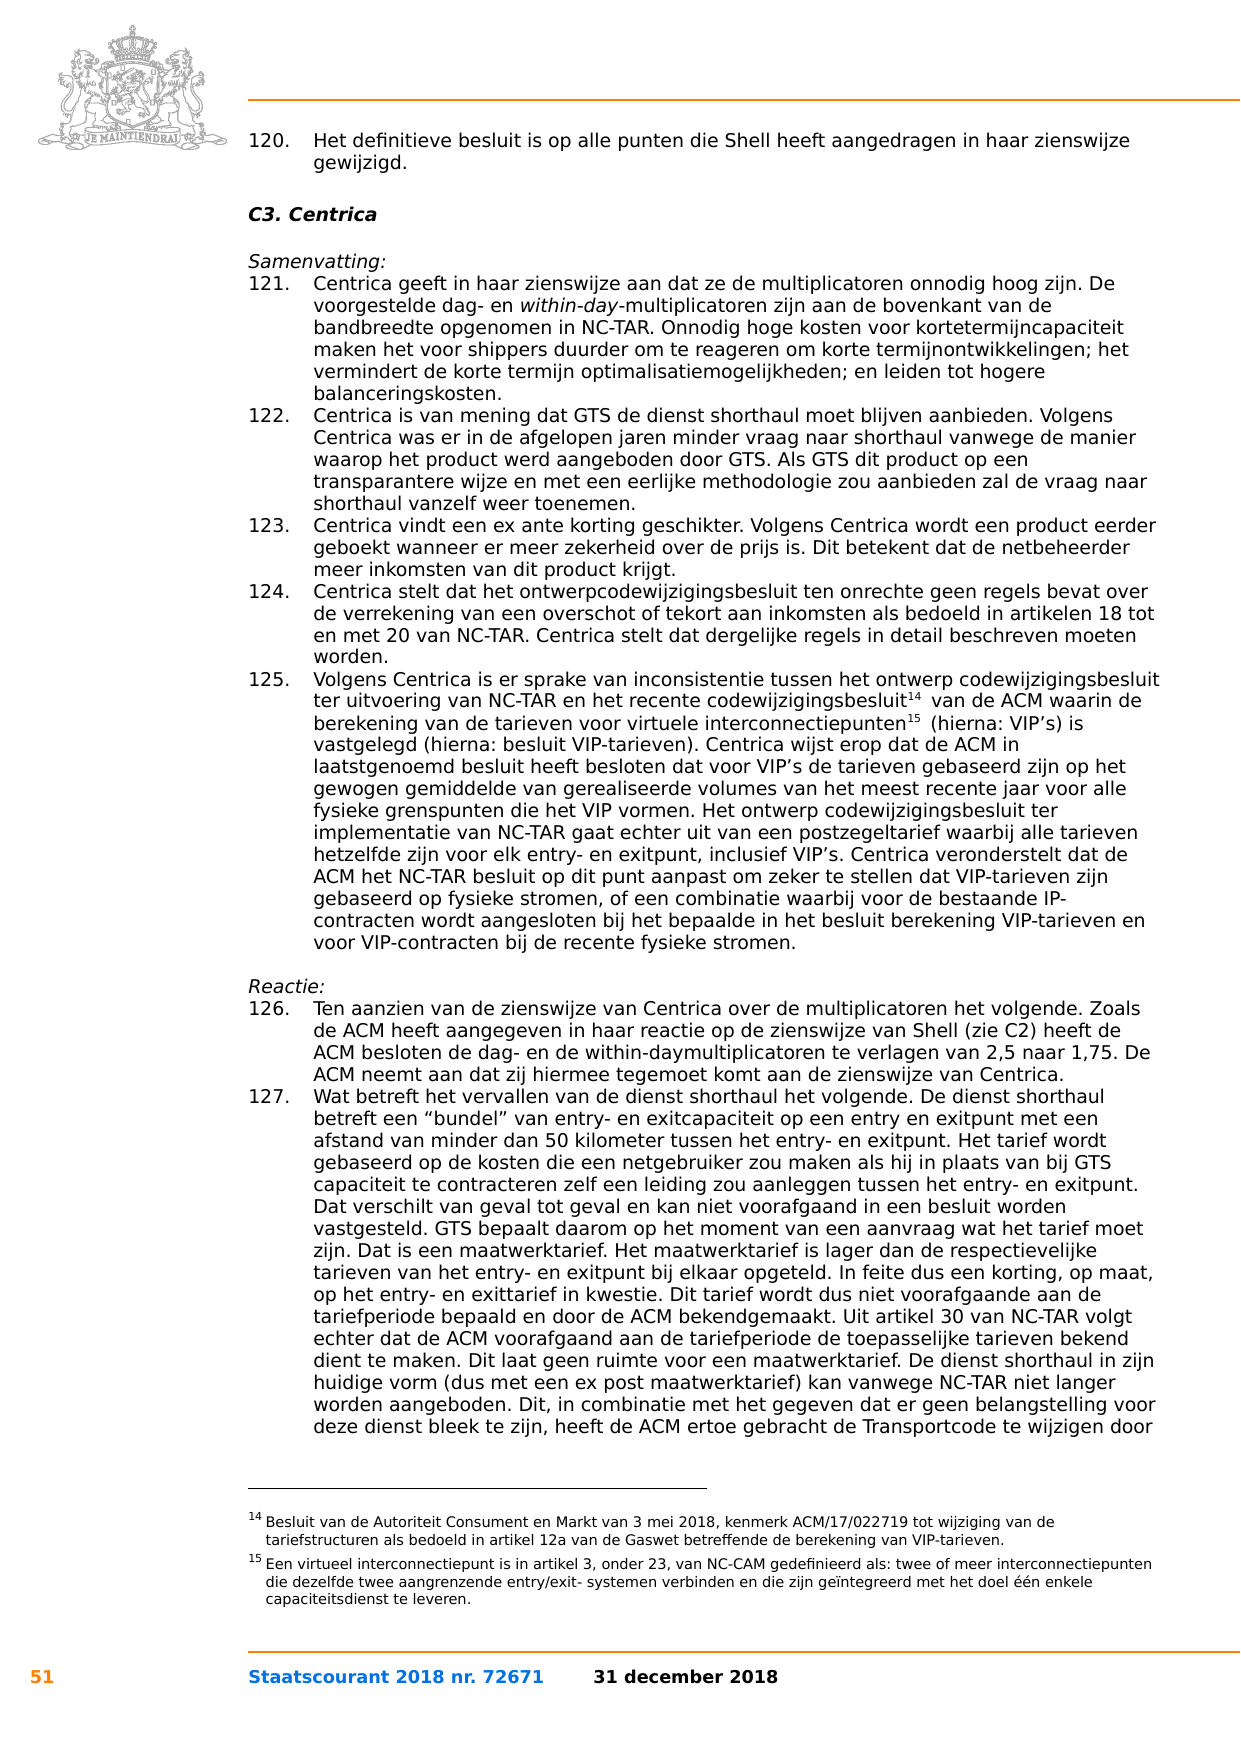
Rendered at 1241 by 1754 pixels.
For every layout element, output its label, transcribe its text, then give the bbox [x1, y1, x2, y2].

text 127. Wat betreft het vervallen van de dienst shorthaul het volgende. De dienst shorthaul betreft een “bundel” van entry- en exitcapaciteit op een entry en exitpunt met een afstand van minder dan 50 kilometer tussen het entry- en exitpunt. Het tarief wordt gebaseerd op de kosten die een netgebruiker zou maken als hij in plaats van bij GTS capaciteit te contracteren zelf een leiding zou aanleggen tussen het entry- en exitpunt. Dat verschilt van geval tot geval en kan niet voorafgaand in een besluit worden vastgesteld. GTS bepaalt daarom op het moment van een aanvraag wat het tarief moet zijn. Dat is een maatwerktarief. Het maatwerktarief is lager dan de respectievelijke tarieven van het entry- en exitpunt bij elkaar opgeteld. In feite dus een korting, op maat, op het entry- en exittarief in kwestie. Dit tarief wordt dus niet voorafgaande aan de tariefperiode bepaald en door de ACM bekendgemaakt. Uit artikel 30 van NC-TAR volgt echter dat de ACM voorafgaand aan de tariefperiode de toepasselijke tarieven bekend dient te maken. Dit laat geen ruimte voor een maatwerktarief. De dienst shorthaul in zijn huidige vorm (dus met een ex post maatwerktarief) kan vanwege NC-TAR niet langer worden aangeboden. Dit, in combinatie met het gegeven dat er geen belangstelling voor deze dienst bleek te zijn, heeft de ACM ertoe gebracht de Transportcode te wijzigen door [248, 1086, 1163, 1438]
text Een virtueel interconnectiepunt is in artikel 3, onder 23, van NC-CAM gedefinieerd als: twee of meer interconnectiepunten die dezelfde twee aangrenzende entry/exit- systemen verbinden en die zijn geïntegreerd met het doel één enkele capaciteitsdienst te leveren. [248, 1552, 1163, 1608]
text Reactie: [248, 976, 1163, 998]
text 123. Centrica vindt een ex ante korting geschikter. Volgens Centrica wordt een product eerder geboekt wanneer er meer zekerheid over de prijs is. Dit betekent dat de netbeheerder meer inkomsten van dit product krijgt. [248, 514, 1163, 581]
text Samenvatting: [248, 251, 1163, 273]
text 124. Centrica stelt dat het ontwerpcodewijzigingsbesluit ten onrechte geen regels bevat over de verrekening van een overschot of tekort aan inkomsten als bedoeld in artikelen 18 tot en met 20 van NC-TAR. Centrica stelt dat dergelijke regels in detail beschreven moeten worden. [248, 581, 1163, 668]
text Besluit van de Autoriteit Consument en Markt van 3 mei 2018, kenmerk ACM/17/022719 tot wijziging van de tariefstructuren als bedoeld in artikel 12a van de Gaswet betreffende de berekening van VIP-tarieven. [248, 1510, 1163, 1549]
text 121. Centrica geeft in haar zienswijze aan dat ze de multiplicatoren onnodig hoog zijn. De voorgestelde dag- en within-day-multiplicatoren zijn aan de bovenkant van de bandbreedte opgenomen in NC-TAR. Onnodig hoge kosten voor kortetermijncapaciteit maken het voor shippers duurder om te reageren om korte termijnontwikkelingen; het vermindert de korte termijn optimalisatiemogelijkheden; en leiden tot hogere balanceringskosten. [248, 273, 1163, 405]
text 120. Het definitieve besluit is op alle punten die Shell heeft aangedragen in haar zienswijze gewijzigd. [248, 130, 1163, 174]
text 126. Ten aanzien van de zienswijze van Centrica over de multiplicatoren het volgende. Zoals de ACM heeft aangegeven in haar reactie op de zienswijze van Shell (zie C2) heeft de ACM besloten de dag- en de within-daymultiplicatoren te verlagen van 2,5 naar 1,75. De ACM neemt aan dat zij hiermee tegemoet komt aan de zienswijze van Centrica. [248, 998, 1163, 1086]
subtitle C3. Centrica [248, 204, 1163, 226]
text 122. Centrica is van mening dat GTS de dienst shorthaul moet blijven aanbieden. Volgens Centrica was er in de afgelopen jaren minder vraag naar shorthaul vanwege de manier waarop het product werd aangeboden door GTS. Als GTS dit product op een transparantere wijze en met een eerlijke methodologie zou aanbieden zal de vraag naar shorthaul vanzelf weer toenemen. [248, 405, 1163, 514]
picture [38, 25, 227, 150]
text 125. Volgens Centrica is er sprake van inconsistentie tussen het ontwerp codewijzigingsbesluit ter uitvoering van NC-TAR en het recente codewijzigingsbesluit van de ACM waarin de berekening van de tarieven voor virtuele interconnectiepunten (hierna: VIP’s) is vastgelegd (hierna: besluit VIP-tarieven). Centrica wijst erop dat de ACM in laatstgenoemd besluit heeft besloten dat voor VIP’s de tarieven gebaseerd zijn op het gewogen gemiddelde van gerealiseerde volumes van het meest recente jaar voor alle fysieke grenspunten die het VIP vormen. Het ontwerp codewijzigingsbesluit ter implementatie van NC-TAR gaat echter uit van een postzegeltarief waarbij alle tarieven hetzelfde zijn voor elk entry- en exitpunt, inclusief VIP’s. Centrica veronderstelt dat de ACM het NC-TAR besluit op dit punt aanpast om zeker te stellen dat VIP-tarieven zijn gebaseerd op fysieke stromen, of een combinatie waarbij voor de bestaande IP-contracten wordt aangesloten bij het bepaalde in het besluit berekening VIP-tarieven en voor VIP-contracten bij de recente fysieke stromen. [248, 668, 1163, 954]
